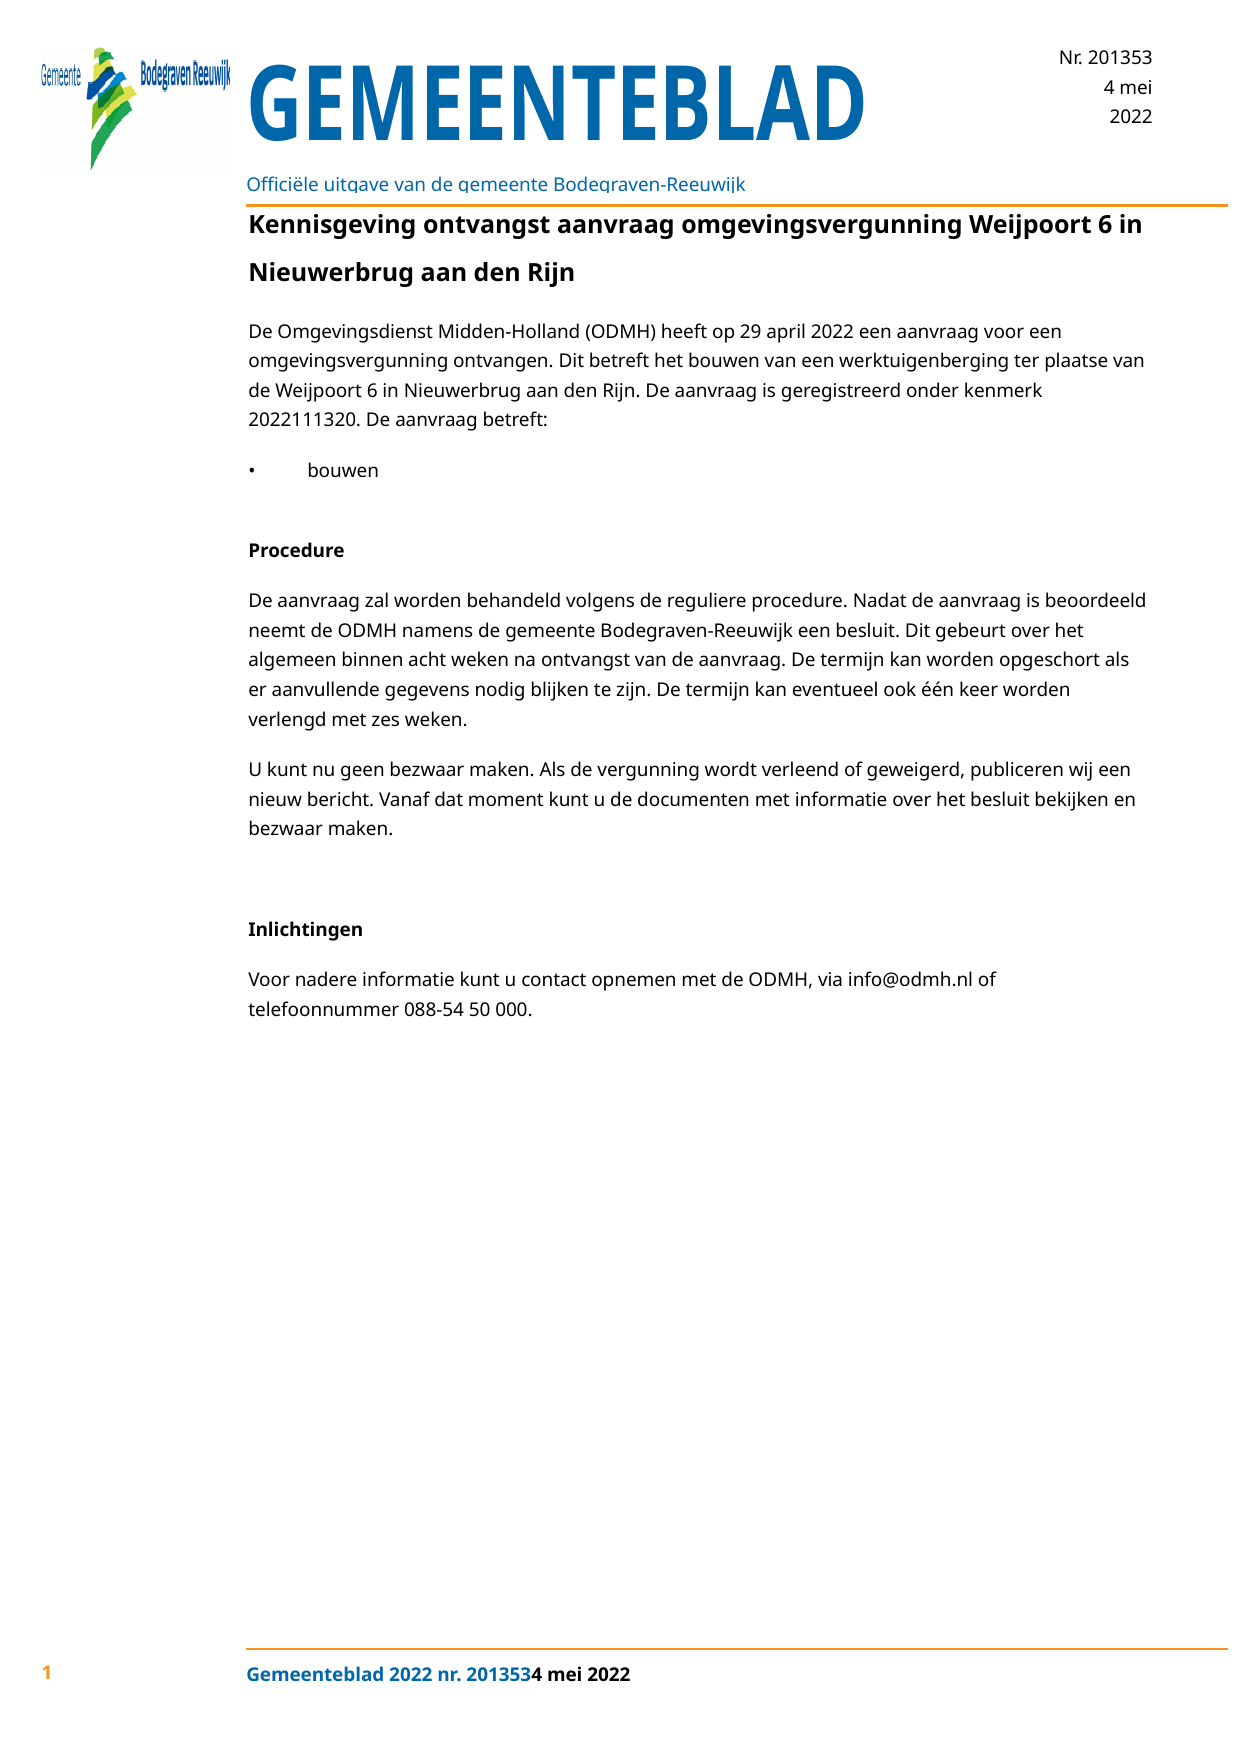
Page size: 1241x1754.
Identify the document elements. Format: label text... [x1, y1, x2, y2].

text Inlichtingen [248, 916, 1152, 942]
text De aanvraag zal worden behandeld volgens de reguliere procedure. Nadat de aanvraag is beoordeeld neemt de ODMH namens de gemeente Bodegraven-Reeuwijk een besluit. Dit gebeurt over het algemeen binnen acht weken na ontvangst van de aanvraag. De termijn kan worden opgeschort als er aanvullende gegevens nodig blijken te zijn. De termijn kan eventueel ook één keer worden verlengd met zes weken. [248, 587, 1152, 732]
picture [41, 47, 231, 172]
text De Omgevingsdienst Midden-Holland (ODMH) heeft op 29 april 2022 een aanvraag voor een omgevingsvergunning ontvangen. Dit betreft het bouwen van een werktuigenberging ter plaatse van de Weijpoort 6 in Nieuwerbrug aan den Rijn. De aanvraag is geregistreerd onder kenmerk 2022111320. De aanvraag betreft: [248, 318, 1152, 432]
text U kunt nu geen bezwaar maken. Als de vergunning wordt verleend of geweigerd, publiceren wij een nieuw bericht. Vanaf dat moment kunt u de documenten met informatie over het besluit bekijken en bezwaar maken. [248, 756, 1152, 841]
list bouwen [248, 457, 1152, 483]
text Voor nadere informatie kunt u contact opnemen met de ODMH, via info@odmh.nl of telefoonnummer 088-54 50 000. [248, 967, 1152, 1022]
text Kennisgeving ontvangst aanvraag omgevingsvergunning Weijpoort 6 in Nieuwerbrug aan den Rijn [248, 207, 1152, 288]
text Procedure [248, 537, 1152, 563]
